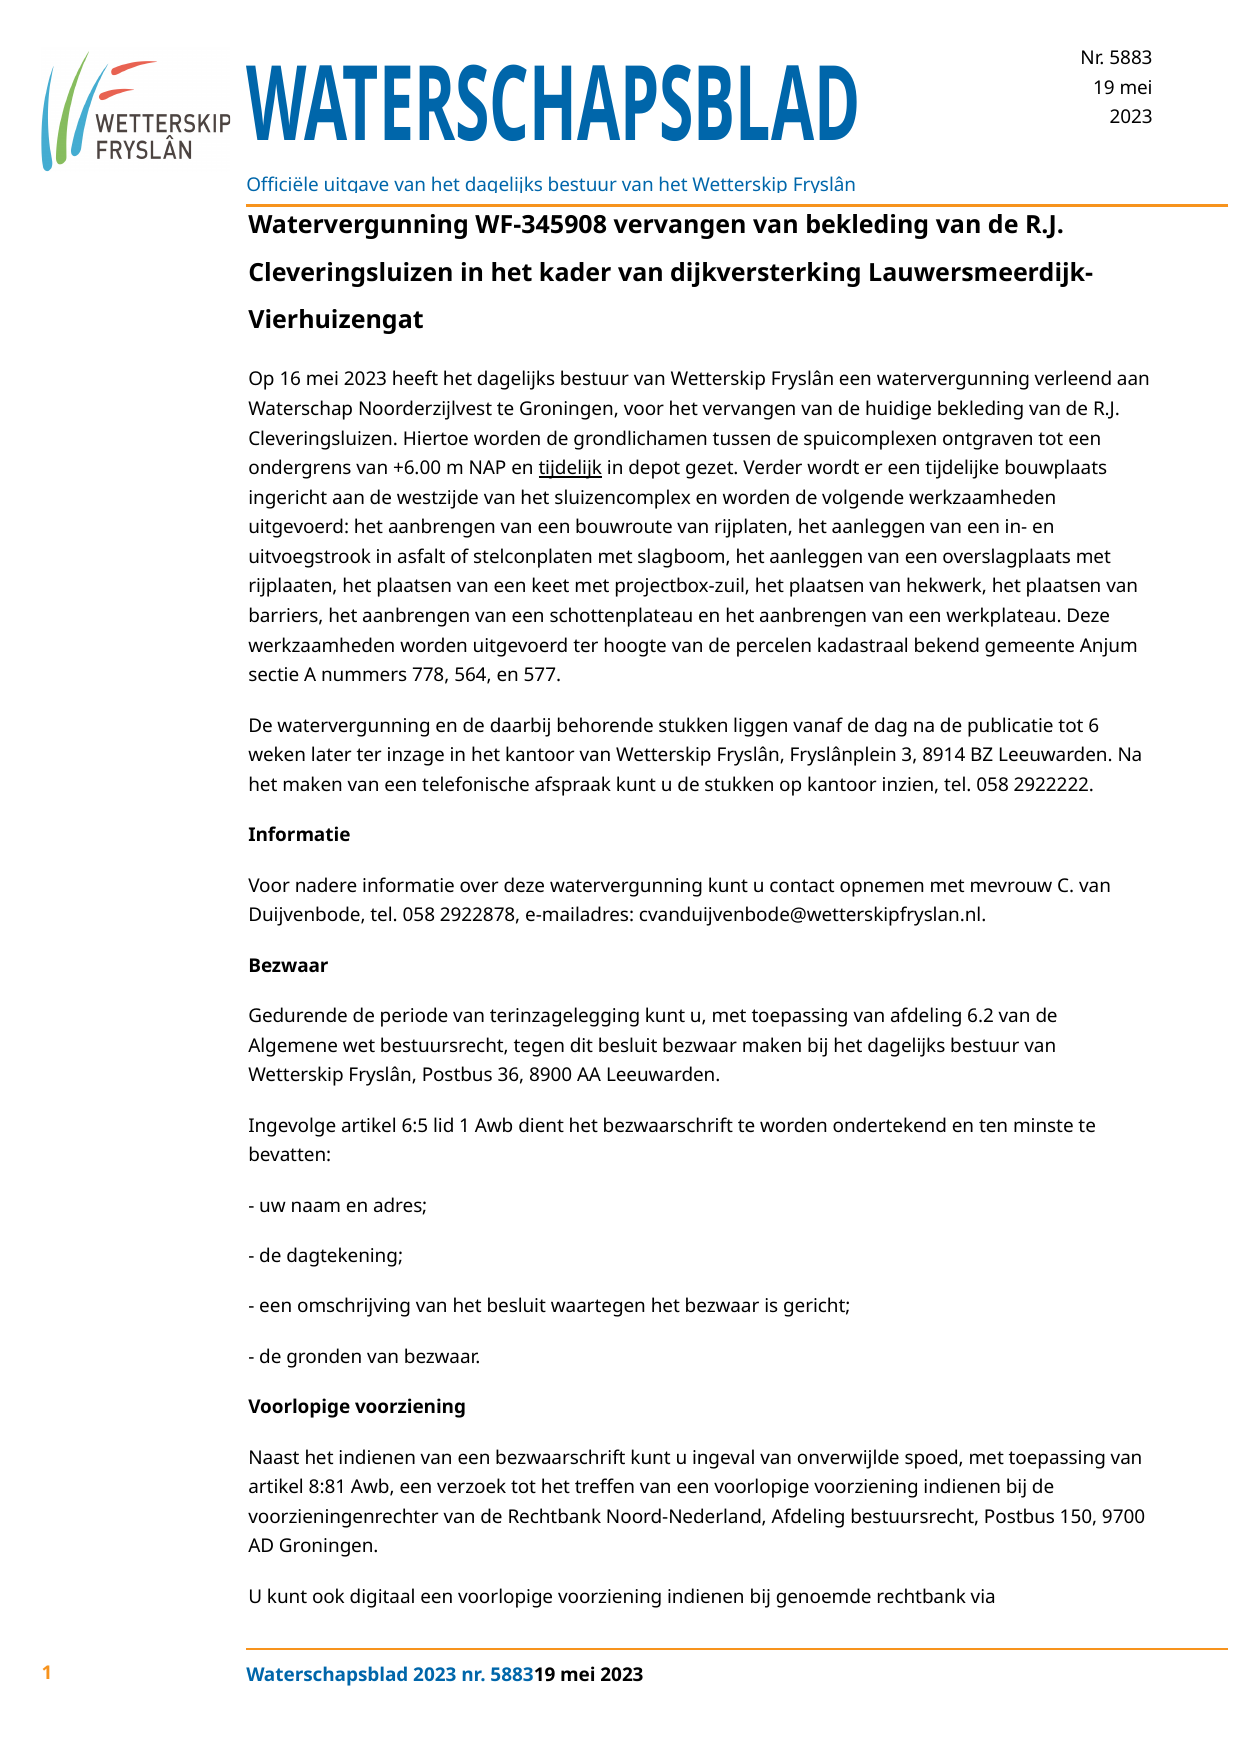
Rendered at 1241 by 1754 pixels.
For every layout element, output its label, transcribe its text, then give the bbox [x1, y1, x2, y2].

text Naast het indienen van een bezwaarschrift kunt u ingeval van onverwijlde spoed, met toepassing van artikel 8:81 Awb, een verzoek tot het treffen van een voorlopige voorziening indienen bij de voorzieningenrechter van de Rechtbank Noord-Nederland, Afdeling bestuursrecht, Postbus 150, 9700 AD Groningen. [248, 1444, 1152, 1558]
text - uw naam en adres; [248, 1192, 1152, 1217]
text Gedurende de periode van terinzagelegging kunt u, met toepassing van afdeling 6.2 van de Algemene wet bestuursrecht, tegen dit besluit bezwaar maken bij het dagelijks bestuur van Wetterskip Fryslân, Postbus 36, 8900 AA Leeuwarden. [248, 1002, 1152, 1087]
text Informatie [248, 821, 1152, 847]
text Op 16 mei 2023 heeft het dagelijks bestuur van Wetterskip Fryslân een watervergunning verleend aan Waterschap Noorderzijlvest te Groningen, voor het vervangen van de huidige bekleding van de R.J. Cleveringsluizen. Hiertoe worden de grondlichamen tussen de spuicomplexen ontgraven tot een ondergrens van +6.00 m NAP en tijdelijk in depot gezet. Verder wordt er een tijdelijke bouwplaats ingericht aan de westzijde van het sluizencomplex en worden de volgende werkzaamheden uitgevoerd: het aanbrengen van een bouwroute van rijplaten, het aanleggen van een in- en uitvoegstrook in asfalt of stelconplaten met slagboom, het aanleggen van een overslagplaats met rijplaaten, het plaatsen van een keet met projectbox-zuil, het plaatsen van hekwerk, het plaatsen van barriers, het aanbrengen van een schottenplateau en het aanbrengen van een werkplateau. Deze werkzaamheden worden uitgevoerd ter hoogte van de percelen kadastraal bekend gemeente Anjum sectie A nummers 778, 564, en 577. [248, 366, 1152, 687]
text - een omschrijving van het besluit waartegen het bezwaar is gericht; [248, 1293, 1152, 1318]
text Voorlopige voorziening [248, 1393, 1152, 1419]
text Bezwaar [248, 952, 1152, 977]
text De watervergunning en de daarbij behorende stukken liggen vanaf de dag na de publicatie tot 6 weken later ter inzage in het kantoor van Wetterskip Fryslân, Fryslânplein 3, 8914 BZ Leeuwarden. Na het maken van een telefonische afspraak kunt u de stukken op kantoor inzien, tel. 058 2922222. [248, 712, 1152, 797]
text - de gronden van bezwaar. [248, 1343, 1152, 1369]
picture [41, 47, 231, 172]
text Ingevolge artikel 6:5 lid 1 Awb dient het bezwaarschrift te worden ondertekend en ten minste te bevatten: [248, 1112, 1152, 1167]
text - de dagtekening; [248, 1242, 1152, 1268]
text Voor nadere informatie over deze watervergunning kunt u contact opnemen met mevrouw C. van Duijvenbode, tel. 058 2922878, e-mailadres: cvanduijvenbode@wetterskipfryslan.nl. [248, 872, 1152, 927]
text Watervergunning WF-345908 vervangen van bekleding van de R.J. Cleveringsluizen in het kader van dijkversterking Lauwersmeerdijk-Vierhuizengat [248, 207, 1152, 336]
text U kunt ook digitaal een voorlopige voorziening indienen bij genoemde rechtbank via [248, 1583, 1152, 1609]
